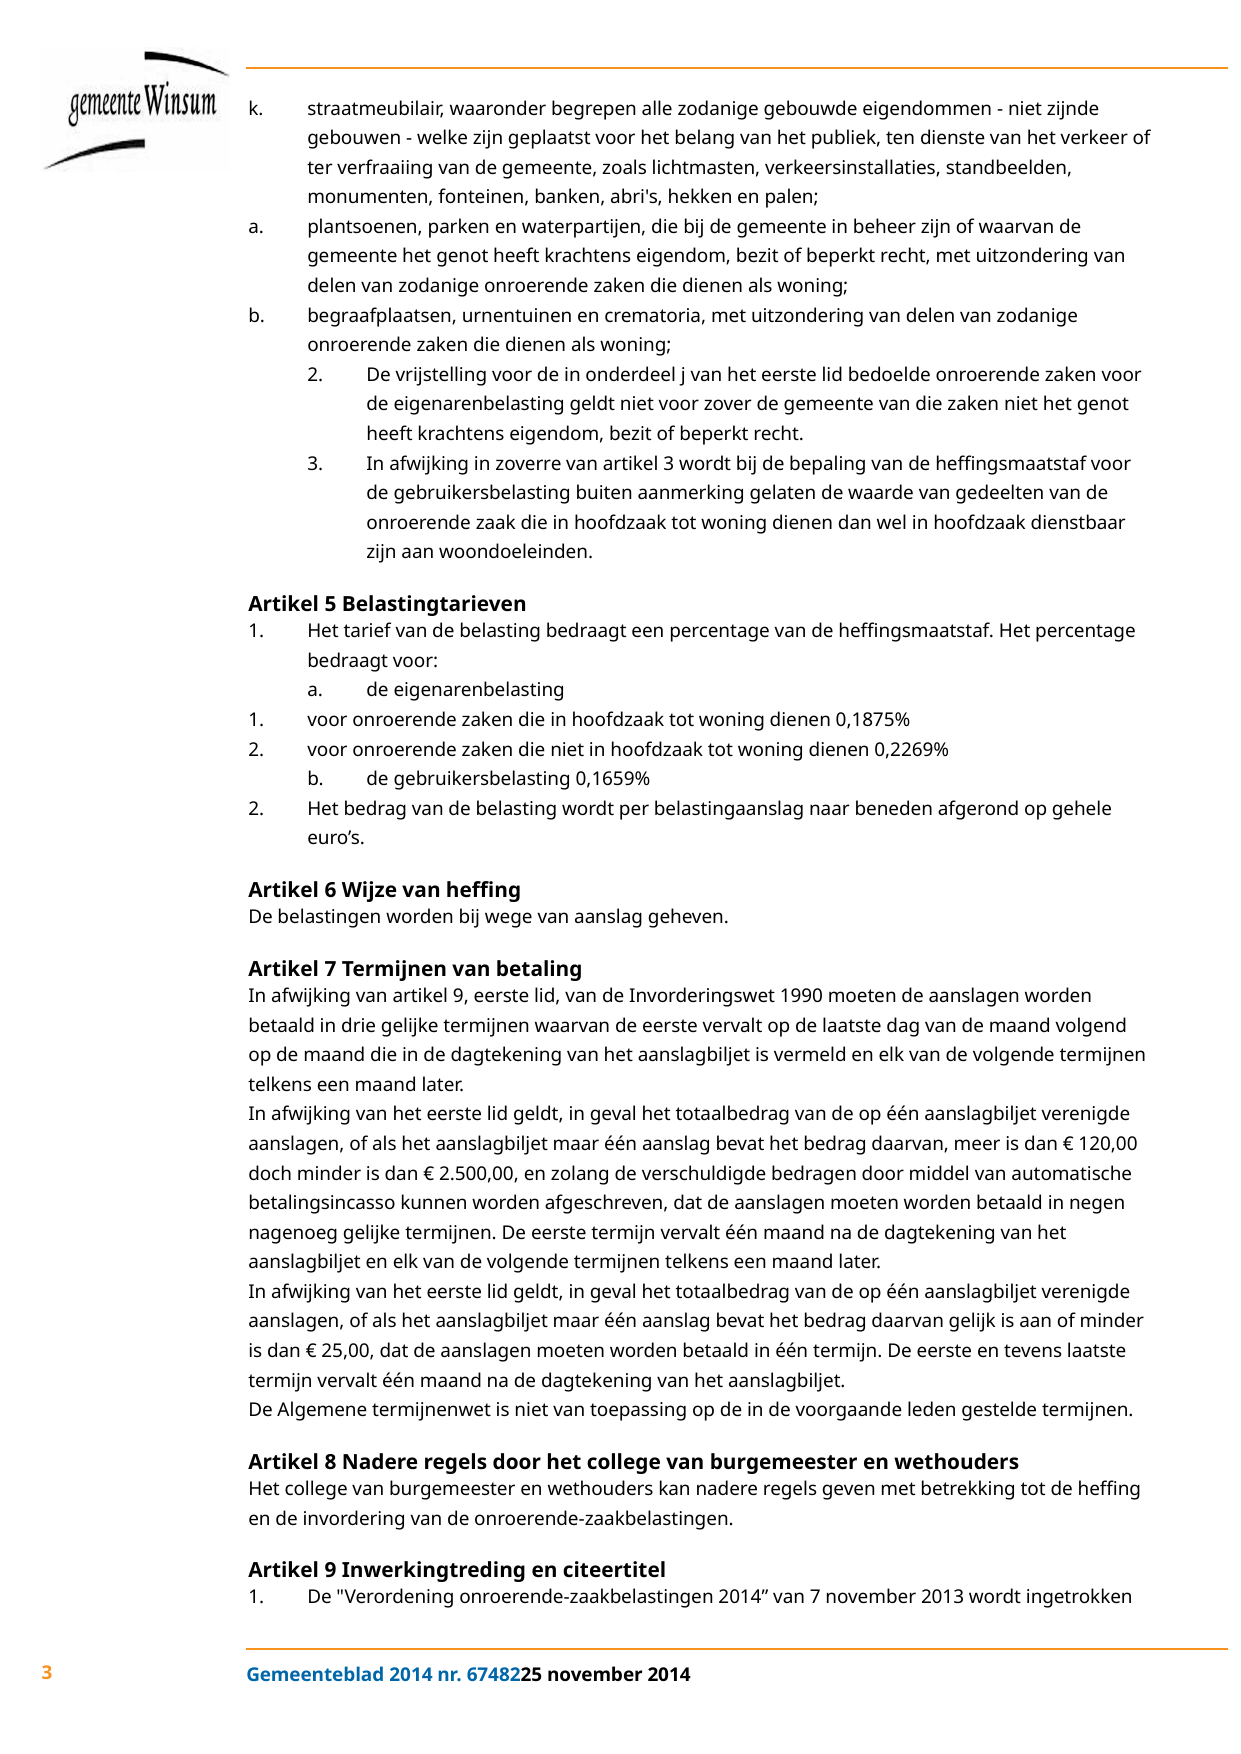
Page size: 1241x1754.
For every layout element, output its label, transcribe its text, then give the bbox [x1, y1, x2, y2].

list De vrijstelling voor de in onderdeel j van het eerste lid bedoelde onroerende zaken voor de eigenarenbelasting geldt niet voor zover de gemeente van die zaken niet het genot heeft krachtens eigendom, bezit of beperkt recht. [307, 361, 1152, 446]
list In afwijking in zoverre van artikel 3 wordt bij de bepaling van de heffingsmaatstaf voor de gebruikersbelasting buiten aanmerking gelaten de waarde van gedeelten van de onroerende zaak die in hoofdzaak tot woning dienen dan wel in hoofdzaak dienstbaar zijn aan woondoeleinden. [307, 450, 1152, 564]
text Artikel 6 Wijze van heffing [248, 875, 1152, 903]
list Het tarief van de belasting bedraagt een percentage van de heffingsmaatstaf. Het percentage bedraagt voor: [248, 617, 1152, 673]
list de eigenarenbelasting [307, 677, 1152, 702]
list de gebruikersbelasting 0,1659% [307, 765, 1152, 791]
text Artikel 5 Belastingtarieven [248, 589, 1152, 617]
text In afwijking van artikel 9, eerste lid, van de Invorderingswet 1990 moeten de aanslagen worden betaald in drie gelijke termijnen waarvan de eerste vervalt op de laatste dag van de maand volgend op de maand die in de dagtekening van het aanslagbiljet is vermeld en elk van de volgende termijnen telkens een maand later. [248, 982, 1152, 1097]
text Artikel 8 Nadere regels door het college van burgemeester en wethouders [248, 1447, 1152, 1475]
text De belastingen worden bij wege van aanslag geheven. [248, 903, 1152, 929]
list begraafplaatsen, urnentuinen en crematoria, met uitzondering van delen van zodanige onroerende zaken die dienen als woning; [248, 302, 1152, 357]
list plantsoenen, parken en waterpartijen, die bij de gemeente in beheer zijn of waarvan de gemeente het genot heeft krachtens eigendom, bezit of beperkt recht, met uitzondering van delen van zodanige onroerende zaken die dienen als woning; [248, 213, 1152, 298]
list voor onroerende zaken die niet in hoofdzaak tot woning dienen 0,2269% [248, 736, 1152, 761]
list Het bedrag van de belasting wordt per belastingaanslag naar beneden afgerond op gehele euro’s. [248, 795, 1152, 850]
text In afwijking van het eerste lid geldt, in geval het totaalbedrag van de op één aanslagbiljet verenigde aanslagen, of als het aanslagbiljet maar één aanslag bevat het bedrag daarvan gelijk is aan of minder is dan € 25,00, dat de aanslagen moeten worden betaald in één termijn. De eerste en tevens laatste termijn vervalt één maand na de dagtekening van het aanslagbiljet. [248, 1278, 1152, 1392]
list voor onroerende zaken die in hoofdzaak tot woning dienen 0,1875% [248, 706, 1152, 732]
text Artikel 9 Inwerkingtreding en citeertitel [248, 1555, 1152, 1584]
list De "Verordening onroerende-zaakbelastingen 2014” van 7 november 2013 wordt ingetrokken [248, 1584, 1152, 1609]
text Het college van burgemeester en wethouders kan nadere regels geven met betrekking tot de heffing en de invordering van de onroerende-zaakbelastingen. [248, 1475, 1152, 1531]
text De Algemene termijnenwet is niet van toepassing op de in de voorgaande leden gestelde termijnen. [248, 1396, 1152, 1422]
text In afwijking van het eerste lid geldt, in geval het totaalbedrag van de op één aanslagbiljet verenigde aanslagen, of als het aanslagbiljet maar één aanslag bevat het bedrag daarvan, meer is dan € 120,00 doch minder is dan € 2.500,00, en zolang de verschuldigde bedragen door middel van automatische betalingsincasso kunnen worden afgeschreven, dat de aanslagen moeten worden betaald in negen nagenoeg gelijke termijnen. De eerste termijn vervalt één maand na de dagtekening van het aanslagbiljet en elk van de volgende termijnen telkens een maand later. [248, 1101, 1152, 1274]
picture [41, 47, 231, 172]
list straatmeubilair, waaronder begrepen alle zodanige gebouwde eigendommen - niet zijnde gebouwen - welke zijn geplaatst voor het belang van het publiek, ten dienste van het verkeer of ter verfraaiing van de gemeente, zoals lichtmasten, verkeersinstallaties, standbeelden, monumenten, fonteinen, banken, abri's, hekken en palen; [248, 95, 1152, 209]
text Artikel 7 Termijnen van betaling [248, 954, 1152, 982]
